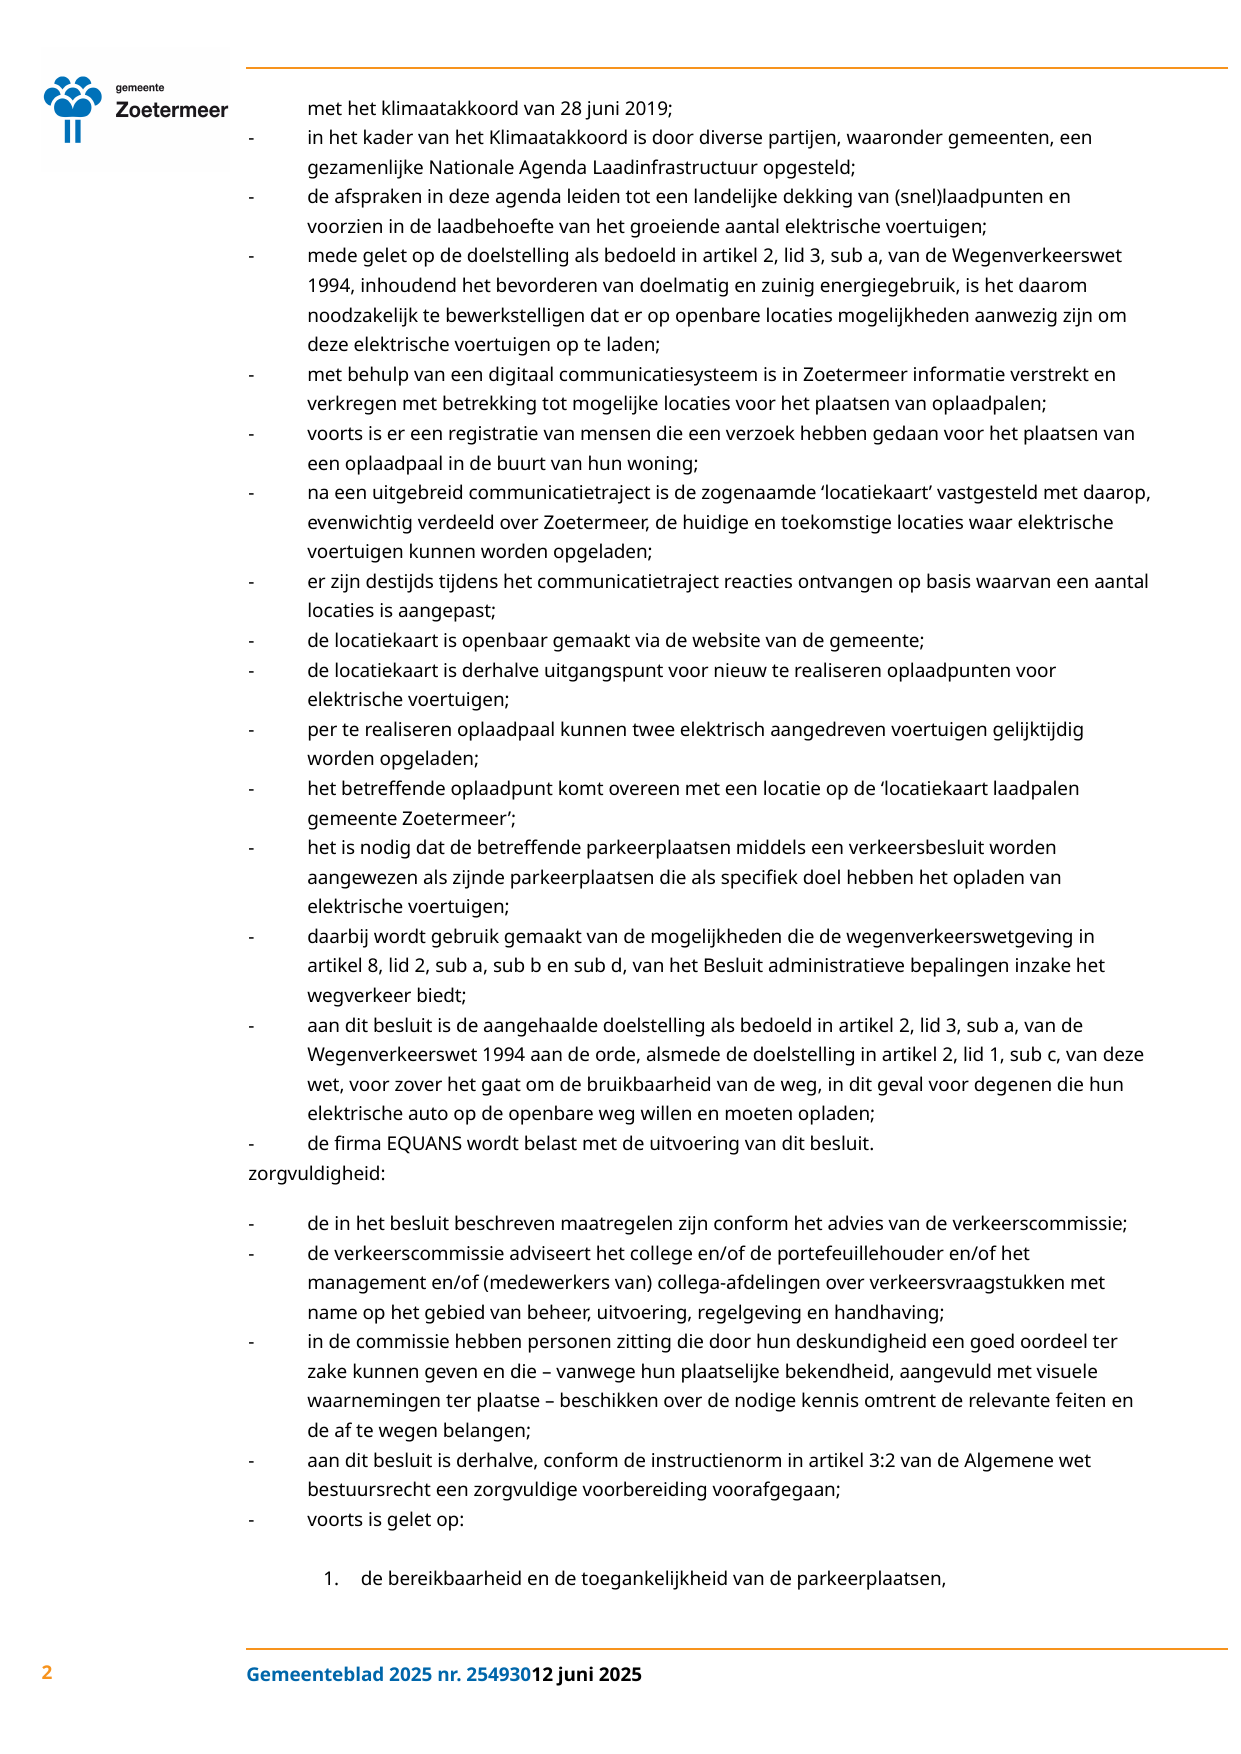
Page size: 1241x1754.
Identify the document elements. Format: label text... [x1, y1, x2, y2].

list de firma EQUANS wordt belast met de uitvoering van dit besluit. [248, 1130, 1152, 1156]
list na een uitgebreid communicatietraject is de zogenaamde ‘locatiekaart’ vastgesteld met daarop, evenwichtig verdeeld over Zoetermeer, de huidige en toekomstige locaties waar elektrische voertuigen kunnen worden opgeladen; [248, 479, 1152, 564]
list de locatiekaart is openbaar gemaakt via de website van de gemeente; [248, 627, 1152, 653]
list per te realiseren oplaadpaal kunnen twee elektrisch aangedreven voertuigen gelijktijdig worden opgeladen; [248, 716, 1152, 771]
list voorts is er een registratie van mensen die een verzoek hebben gedaan voor het plaatsen van een oplaadpaal in de buurt van hun woning; [248, 420, 1152, 476]
list de in het besluit beschreven maatregelen zijn conform het advies van de verkeerscommissie; [248, 1210, 1152, 1236]
list mede gelet op de doelstelling als bedoeld in artikel 2, lid 3, sub a, van de Wegenverkeerswet 1994, inhoudend het bevorderen van doelmatig en zuinig energiegebruik, is het daarom noodzakelijk te bewerkstelligen dat er op openbare locaties mogelijkheden aanwezig zijn om deze elektrische voertuigen op te laden; [248, 243, 1152, 357]
list er zijn destijds tijdens het communicatietraject reacties ontvangen op basis waarvan een aantal locaties is aangepast; [248, 568, 1152, 623]
list voorts is gelet op: [248, 1506, 1152, 1532]
list aan dit besluit is de aangehaalde doelstelling als bedoeld in artikel 2, lid 3, sub a, van de Wegenverkeerswet 1994 aan de orde, alsmede de doelstelling in artikel 2, lid 1, sub c, van deze wet, voor zover het gaat om de bruikbaarheid van de weg, in dit geval voor degenen die hun elektrische auto op de openbare weg willen en moeten opladen; [248, 1012, 1152, 1126]
list de bereikbaarheid en de toegankelijkheid van de parkeerplaatsen, [323, 1565, 1152, 1591]
list met behulp van een digitaal communicatiesysteem is in Zoetermeer informatie verstrekt en verkregen met betrekking tot mogelijke locaties voor het plaatsen van oplaadpalen; [248, 361, 1152, 416]
list het betreffende oplaadpunt komt overeen met een locatie op de ‘locatiekaart laadpalen gemeente Zoetermeer’; [248, 775, 1152, 831]
list aan dit besluit is derhalve, conform de instructienorm in artikel 3:2 van de Algemene wet bestuursrecht een zorgvuldige voorbereiding voorafgegaan; [248, 1447, 1152, 1502]
list de afspraken in deze agenda leiden tot een landelijke dekking van (snel)laadpunten en voorzien in de laadbehoefte van het groeiende aantal elektrische voertuigen; [248, 183, 1152, 239]
list in het kader van het Klimaatakkoord is door diverse partijen, waaronder gemeenten, een gezamenlijke Nationale Agenda Laadinfrastructuur opgesteld; [248, 124, 1152, 180]
list met het klimaatakkoord van 28 juni 2019; [248, 95, 1152, 121]
list daarbij wordt gebruik gemaakt van de mogelijkheden die de wegenverkeerswetgeving in artikel 8, lid 2, sub a, sub b en sub d, van het Besluit administratieve bepalingen inzake het wegverkeer biedt; [248, 923, 1152, 1008]
list de verkeerscommissie adviseert het college en/of de portefeuillehouder en/of het management en/of (medewerkers van) collega-afdelingen over verkeersvraagstukken met name op het gebied van beheer, uitvoering, regelgeving en handhaving; [248, 1240, 1152, 1325]
list in de commissie hebben personen zitting die door hun deskundigheid een goed oordeel ter zake kunnen geven en die – vanwege hun plaatselijke bekendheid, aangevuld met visuele waarnemingen ter plaatse – beschikken over de nodige kennis omtrent de relevante feiten en de af te wegen belangen; [248, 1328, 1152, 1443]
picture [41, 47, 231, 172]
list de locatiekaart is derhalve uitgangspunt voor nieuw te realiseren oplaadpunten voor elektrische voertuigen; [248, 657, 1152, 712]
list het is nodig dat de betreffende parkeerplaatsen middels een verkeersbesluit worden aangewezen als zijnde parkeerplaatsen die als specifiek doel hebben het opladen van elektrische voertuigen; [248, 834, 1152, 919]
text zorgvuldigheid: [248, 1160, 1152, 1186]
